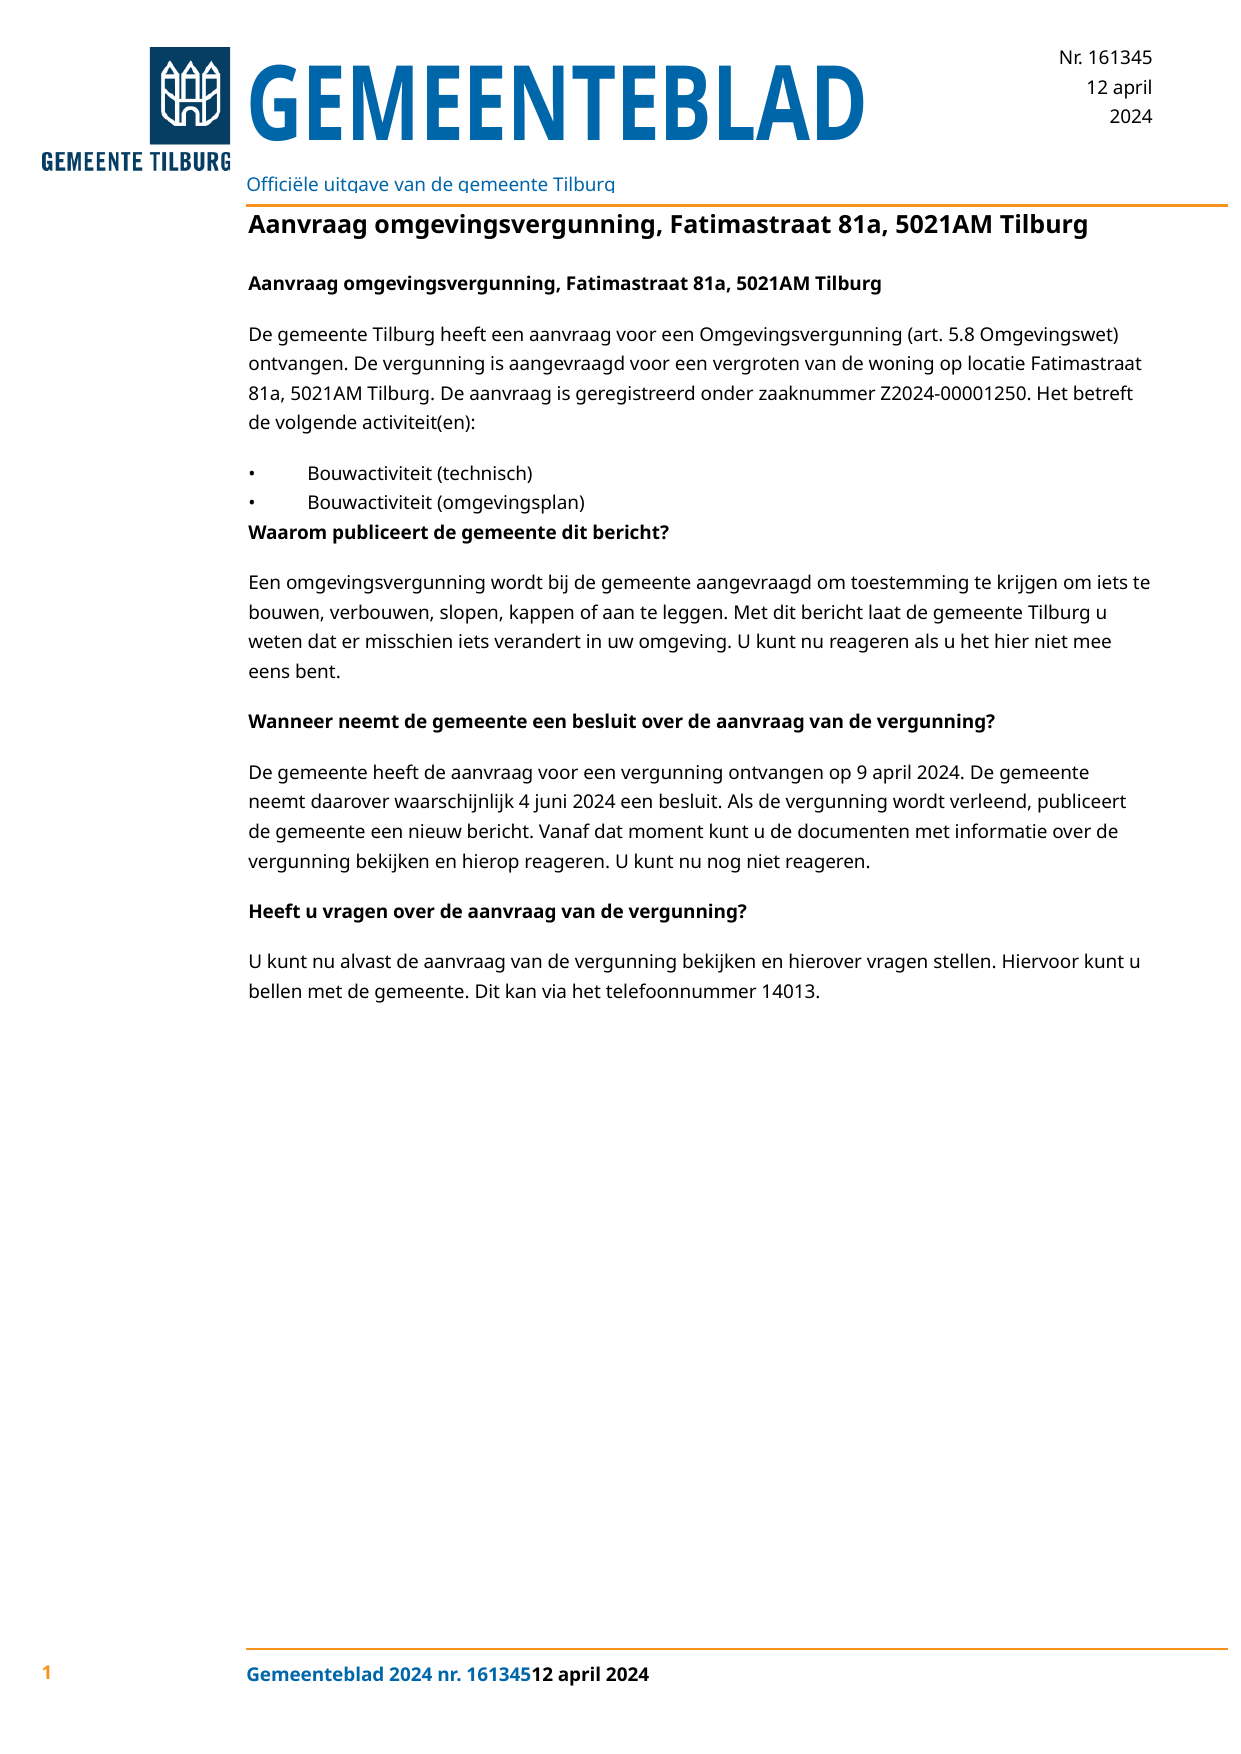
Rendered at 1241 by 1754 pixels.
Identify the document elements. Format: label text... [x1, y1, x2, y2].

picture [41, 47, 231, 172]
text Wanneer neemt de gemeente een besluit over de aanvraag van de vergunning? [248, 709, 1152, 734]
list Bouwactiviteit (technisch) [248, 460, 1152, 486]
text Heeft u vragen over de aanvraag van de vergunning? [248, 898, 1152, 924]
text Aanvraag omgevingsvergunning, Fatimastraat 81a, 5021AM Tilburg [248, 207, 1152, 241]
list Bouwactiviteit (omgevingsplan) [248, 489, 1152, 515]
text Een omgevingsvergunning wordt bij de gemeente aangevraagd om toestemming te krijgen om iets te bouwen, verbouwen, slopen, kappen of aan te leggen. Met dit bericht laat de gemeente Tilburg u weten dat er misschien iets verandert in uw omgeving. U kunt nu reageren als u het hier niet mee eens bent. [248, 569, 1152, 684]
text Waarom publiceert de gemeente dit bericht? [248, 519, 1152, 545]
text U kunt nu alvast de aanvraag van de vergunning bekijken en hierover vragen stellen. Hiervoor kunt u bellen met de gemeente. Dit kan via het telefoonnummer 14013. [248, 949, 1152, 1004]
text De gemeente Tilburg heeft een aanvraag voor een Omgevingsvergunning (art. 5.8 Omgevingswet) ontvangen. De vergunning is aangevraagd voor een vergroten van de woning op locatie Fatimastraat 81a, 5021AM Tilburg. De aanvraag is geregistreerd onder zaaknummer Z2024-00001250. Het betreft de volgende activiteit(en): [248, 321, 1152, 435]
text De gemeente heeft de aanvraag voor een vergunning ontvangen op 9 april 2024. De gemeente neemt daarover waarschijnlijk 4 juni 2024 een besluit. Als de vergunning wordt verleend, publiceert de gemeente een nieuw bericht. Vanaf dat moment kunt u de documenten met informatie over de vergunning bekijken en hierop reageren. U kunt nu nog niet reageren. [248, 759, 1152, 873]
text Aanvraag omgevingsvergunning, Fatimastraat 81a, 5021AM Tilburg [248, 270, 1152, 296]
